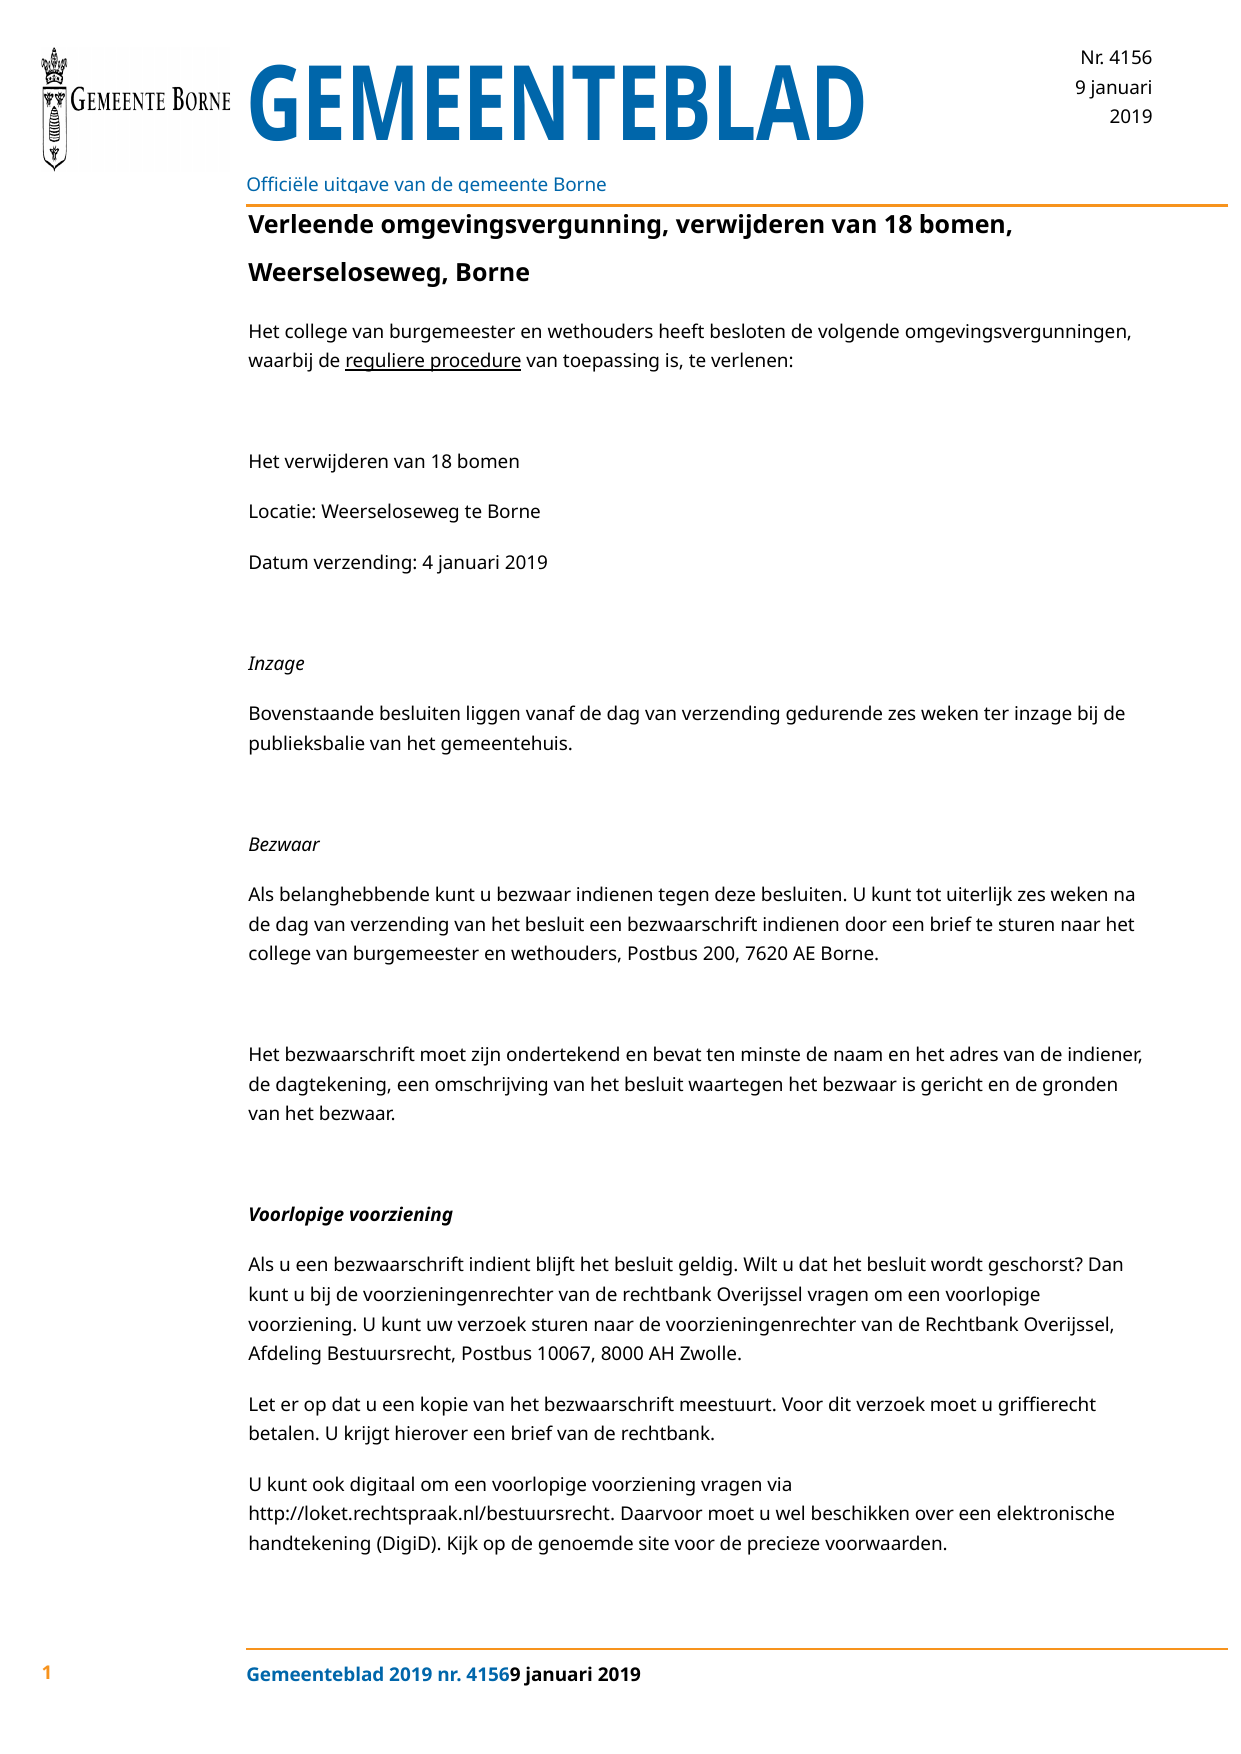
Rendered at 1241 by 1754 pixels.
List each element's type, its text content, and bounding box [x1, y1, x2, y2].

text Bezwaar [248, 831, 1152, 857]
text Verleende omgevingsvergunning, verwijderen van 18 bomen, Weerseloseweg, Borne [248, 207, 1152, 288]
text Het bezwaarschrift moet zijn ondertekend en bevat ten minste de naam en het adres van de indiener, de dagtekening, een omschrijving van het besluit waartegen het bezwaar is gericht en de gronden van het bezwaar. [248, 1041, 1152, 1126]
text Bovenstaande besluiten liggen vanaf de dag van verzending gedurende zes weken ter inzage bij de publieksbalie van het gemeentehuis. [248, 700, 1152, 756]
text Locatie: Weerseloseweg te Borne [248, 499, 1152, 524]
text Inzage [248, 650, 1152, 676]
text Het verwijderen van 18 bomen [248, 448, 1152, 474]
text Als belanghebbende kunt u bezwaar indienen tegen deze besluiten. U kunt tot uiterlijk zes weken na de dag van verzending van het besluit een bezwaarschrift indienen door een brief te sturen naar het college van burgemeester en wethouders, Postbus 200, 7620 AE Borne. [248, 881, 1152, 966]
text Datum verzending: 4 januari 2019 [248, 549, 1152, 575]
picture [41, 47, 231, 172]
text Let er op dat u een kopie van het bezwaarschrift meestuurt. Voor dit verzoek moet u griffierecht betalen. U krijgt hierover een brief van de rechtbank. [248, 1391, 1152, 1446]
text Het college van burgemeester en wethouders heeft besloten de volgende omgevingsvergunningen, waarbij de reguliere procedure van toepassing is, te verlenen: [248, 318, 1152, 373]
text U kunt ook digitaal om een voorlopige voorziening vragen via http://loket.rechtspraak.nl/bestuursrecht. Daarvoor moet u wel beschikken over een elektronische handtekening (DigiD). Kijk op de genoemde site voor de precieze voorwaarden. [248, 1471, 1152, 1556]
text Als u een bezwaarschrift indient blijft het besluit geldig. Wilt u dat het besluit wordt geschorst? Dan kunt u bij de voorzieningenrechter van de rechtbank Overijssel vragen om een voorlopige voorziening. U kunt uw verzoek sturen naar de voorzieningenrechter van de Rechtbank Overijssel, Afdeling Bestuursrecht, Postbus 10067, 8000 AH Zwolle. [248, 1252, 1152, 1366]
text Voorlopige voorziening [248, 1201, 1152, 1227]
